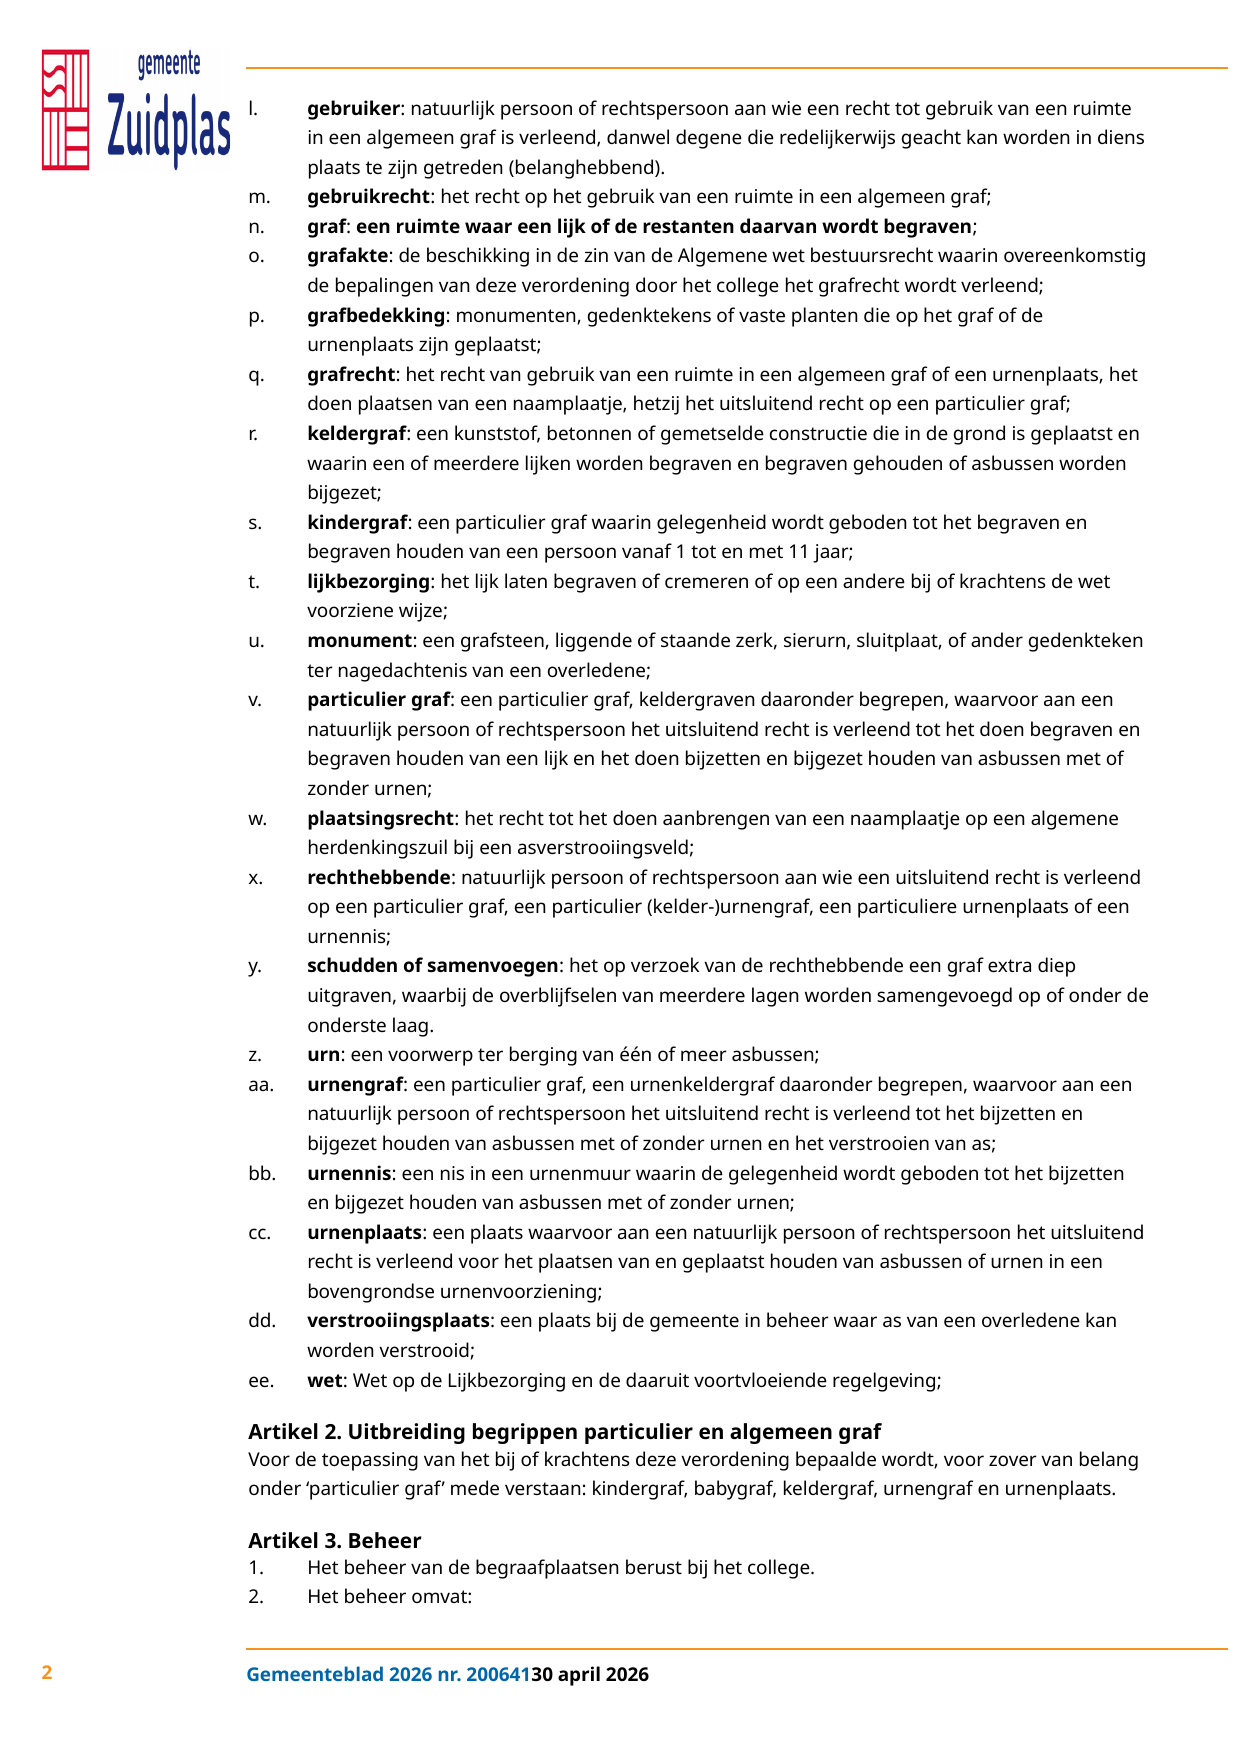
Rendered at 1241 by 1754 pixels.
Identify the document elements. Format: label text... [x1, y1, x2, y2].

list urn: een voorwerp ter berging van één of meer asbussen; [248, 1041, 1152, 1067]
picture [41, 47, 231, 172]
list grafbedekking: monumenten, gedenktekens of vaste planten die op het graf of de urnenplaats zijn geplaatst; [248, 302, 1152, 357]
list plaatsingsrecht: het recht tot het doen aanbrengen van een naamplaatje op een algemene herdenkingszuil bij een asverstrooiingsveld; [248, 805, 1152, 860]
list grafakte: de beschikking in de zin van de Algemene wet bestuursrecht waarin overeenkomstig de bepalingen van deze verordening door het college het grafrecht wordt verleend; [248, 243, 1152, 298]
list verstrooiingsplaats: een plaats bij de gemeente in beheer waar as van een overledene kan worden verstrooid; [248, 1308, 1152, 1363]
list keldergraf: een kunststof, betonnen of gemetselde constructie die in de grond is geplaatst en waarin een of meerdere lijken worden begraven en begraven gehouden of asbussen worden bijgezet; [248, 420, 1152, 505]
list lijkbezorging: het lijk laten begraven of cremeren of op een andere bij of krachtens de wet voorziene wijze; [248, 568, 1152, 623]
list Het beheer omvat: [248, 1584, 1152, 1609]
text Artikel 3. Beheer [248, 1526, 1152, 1554]
text Artikel 2. Uitbreiding begrippen particulier en algemeen graf [248, 1417, 1152, 1446]
list urnenplaats: een plaats waarvoor aan een natuurlijk persoon of rechtspersoon het uitsluitend recht is verleend voor het plaatsen van en geplaatst houden van asbussen of urnen in een bovengrondse urnenvoorziening; [248, 1219, 1152, 1304]
list graf: een ruimte waar een lijk of de restanten daarvan wordt begraven; [248, 213, 1152, 239]
list Het beheer van de begraafplaatsen berust bij het college. [248, 1554, 1152, 1580]
list grafrecht: het recht van gebruik van een ruimte in een algemeen graf of een urnenplaats, het doen plaatsen van een naamplaatje, hetzij het uitsluitend recht op een particulier graf; [248, 361, 1152, 416]
list gebruiker: natuurlijk persoon of rechtspersoon aan wie een recht tot gebruik van een ruimte in een algemeen graf is verleend, danwel degene die redelijkerwijs geacht kan worden in diens plaats te zijn getreden (belanghebbend). [248, 95, 1152, 180]
list urnengraf: een particulier graf, een urnenkeldergraf daaronder begrepen, waarvoor aan een natuurlijk persoon of rechtspersoon het uitsluitend recht is verleend tot het bijzetten en bijgezet houden van asbussen met of zonder urnen en het verstrooien van as; [248, 1071, 1152, 1156]
list kindergraf: een particulier graf waarin gelegenheid wordt geboden tot het begraven en begraven houden van een persoon vanaf 1 tot en met 11 jaar; [248, 509, 1152, 564]
list wet: Wet op de Lijkbezorging en de daaruit voortvloeiende regelgeving; [248, 1367, 1152, 1393]
list monument: een grafsteen, liggende of staande zerk, sierurn, sluitplaat, of ander gedenkteken ter nagedachtenis van een overledene; [248, 627, 1152, 683]
list gebruikrecht: het recht op het gebruik van een ruimte in een algemeen graf; [248, 183, 1152, 209]
list urnennis: een nis in een urnenmuur waarin de gelegenheid wordt geboden tot het bijzetten en bijgezet houden van asbussen met of zonder urnen; [248, 1160, 1152, 1215]
text Voor de toepassing van het bij of krachtens deze verordening bepaalde wordt, voor zover van belang onder ‘particulier graf’ mede verstaan: kindergraf, babygraf, keldergraf, urnengraf en urnenplaats. [248, 1446, 1152, 1501]
list schudden of samenvoegen: het op verzoek van de rechthebbende een graf extra diep uitgraven, waarbij de overblijfselen van meerdere lagen worden samengevoegd op of onder de onderste laag. [248, 953, 1152, 1038]
list particulier graf: een particulier graf, keldergraven daaronder begrepen, waarvoor aan een natuurlijk persoon of rechtspersoon het uitsluitend recht is verleend tot het doen begraven en begraven houden van een lijk en het doen bijzetten en bijgezet houden van asbussen met of zonder urnen; [248, 686, 1152, 801]
list rechthebbende: natuurlijk persoon of rechtspersoon aan wie een uitsluitend recht is verleend op een particulier graf, een particulier (kelder-)urnengraf, een particuliere urnenplaats of een urnennis; [248, 864, 1152, 949]
